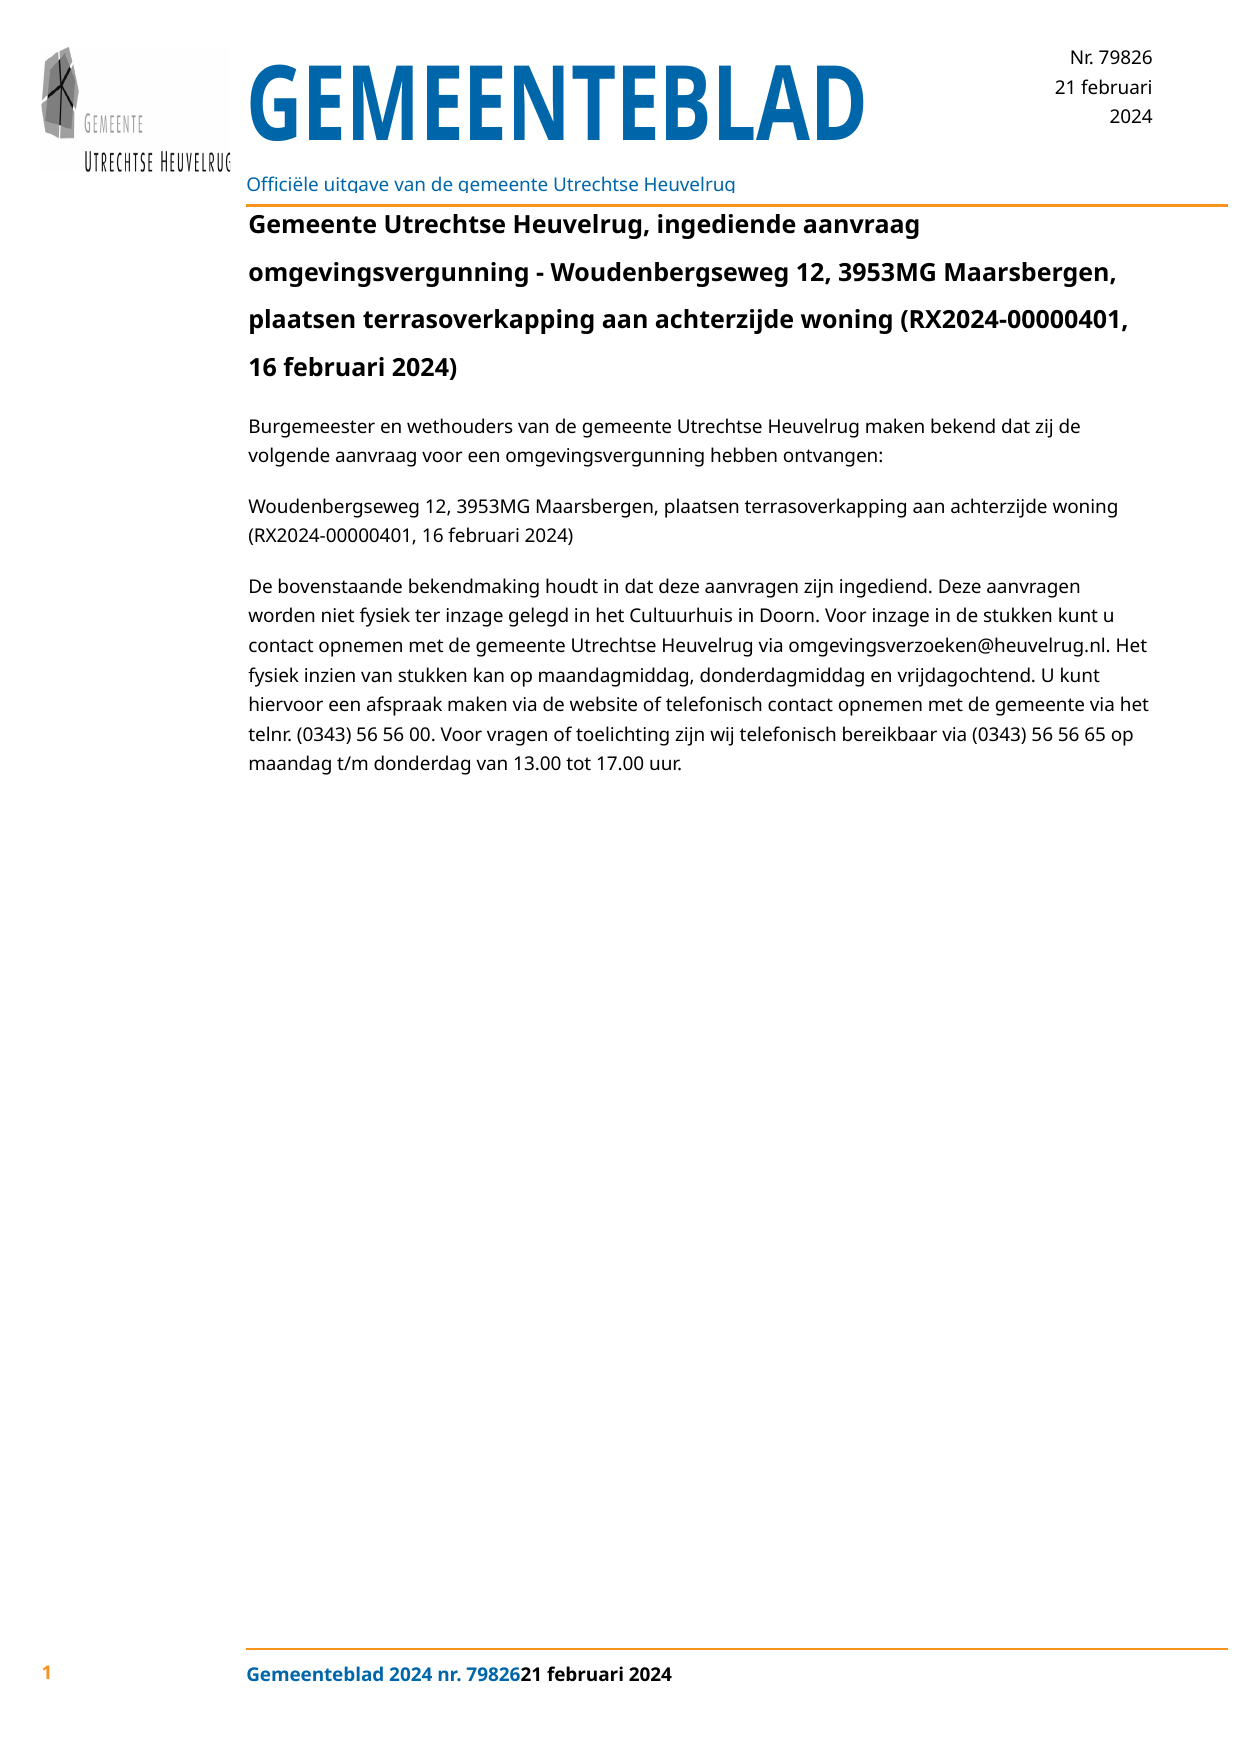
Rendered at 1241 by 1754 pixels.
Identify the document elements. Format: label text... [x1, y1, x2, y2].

text Woudenbergseweg 12, 3953MG Maarsbergen, plaatsen terrasoverkapping aan achterzijde woning (RX2024-00000401, 16 februari 2024) [248, 493, 1152, 548]
text Gemeente Utrechtse Heuvelrug, ingediende aanvraag omgevingsvergunning - Woudenbergseweg 12, 3953MG Maarsbergen, plaatsen terrasoverkapping aan achterzijde woning (RX2024-00000401, 16 februari 2024) [248, 207, 1152, 384]
picture [41, 47, 231, 172]
text Burgemeester en wethouders van de gemeente Utrechtse Heuvelrug maken bekend dat zij de volgende aanvraag voor een omgevingsvergunning hebben ontvangen: [248, 413, 1152, 468]
text De bovenstaande bekendmaking houdt in dat deze aanvragen zijn ingediend. Deze aanvragen worden niet fysiek ter inzage gelegd in het Cultuurhuis in Doorn. Voor inzage in de stukken kunt u contact opnemen met de gemeente Utrechtse Heuvelrug via omgevingsverzoeken@heuvelrug.nl. Het fysiek inzien van stukken kan op maandagmiddag, donderdagmiddag en vrijdagochtend. U kunt hiervoor een afspraak maken via de website of telefonisch contact opnemen met de gemeente via het telnr. (0343) 56 56 00. Voor vragen of toelichting zijn wij telefonisch bereikbaar via (0343) 56 56 65 op maandag t/m donderdag van 13.00 tot 17.00 uur. [248, 573, 1152, 776]
